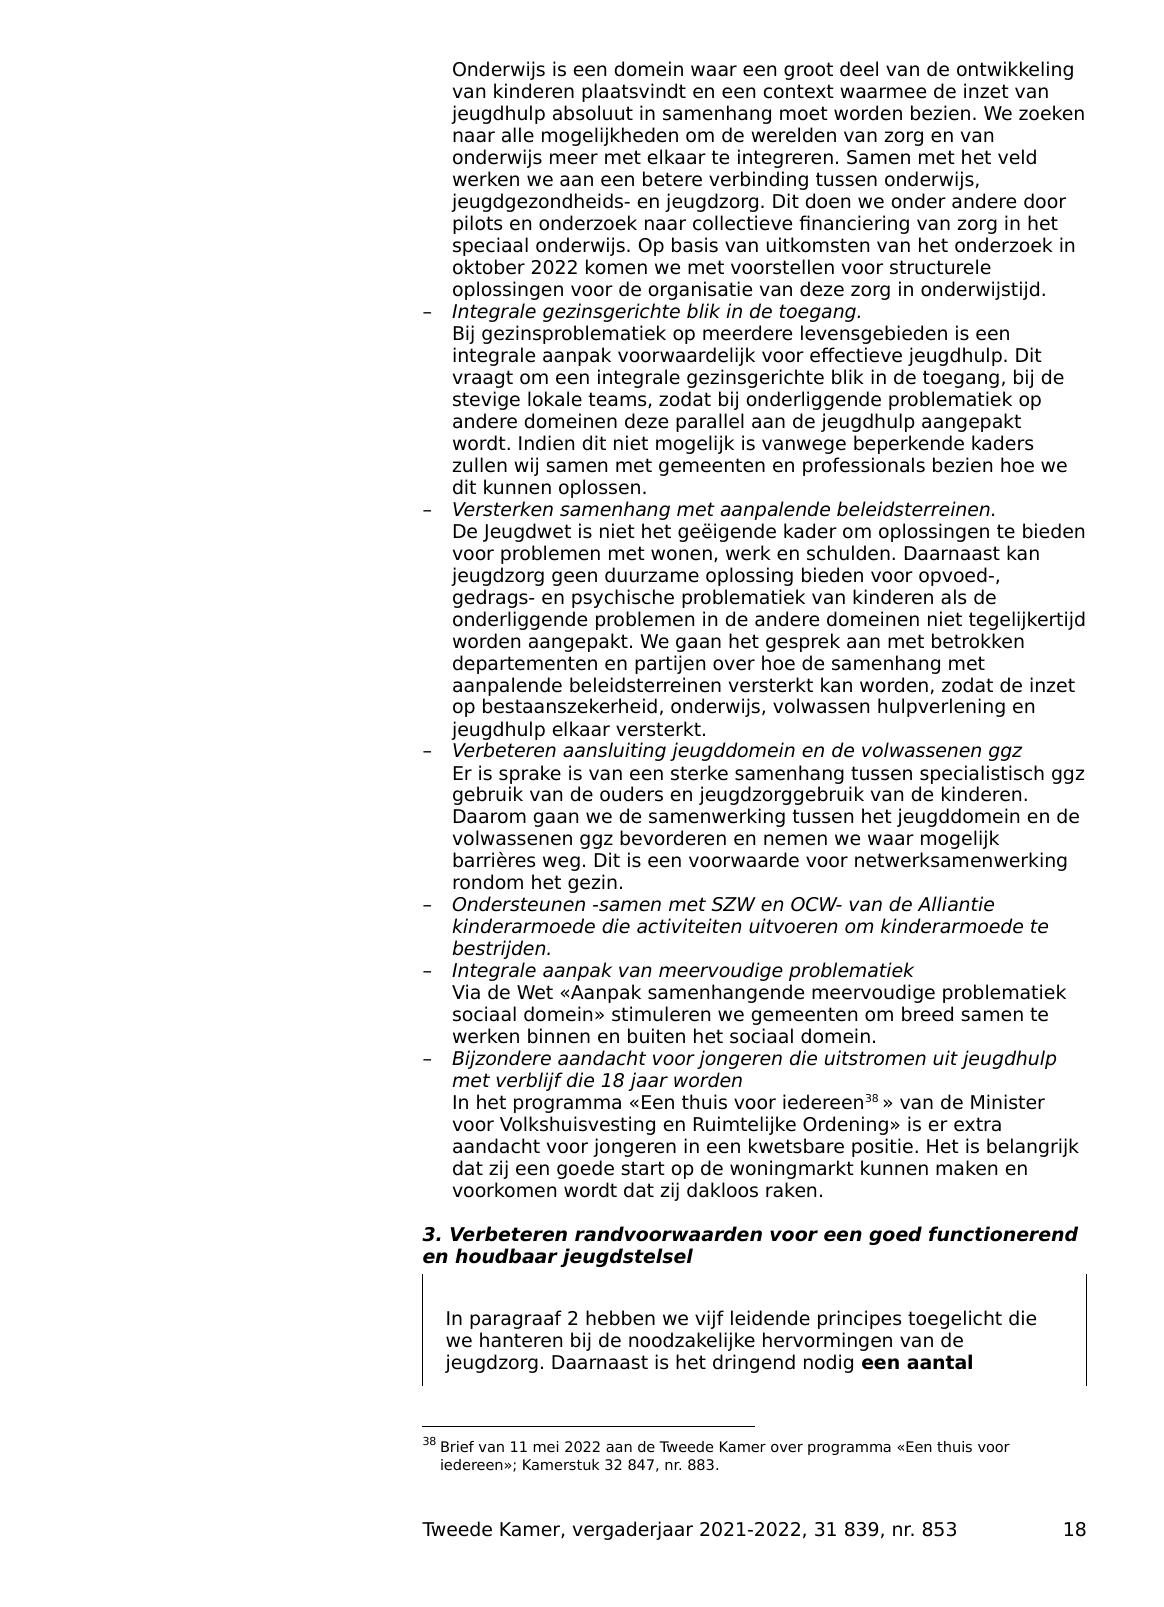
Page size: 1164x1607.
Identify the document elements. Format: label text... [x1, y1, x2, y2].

text Brief van 11 mei 2022 aan de Tweede Kamer over programma «Een thuis voor iedereen»; Kamerstuk 32 847, nr. 883. [422, 1435, 1087, 1474]
table_header In paragraaf 2 hebben we vijf leidende principes toegelicht die we hanteren bij de noodzakelijke hervormingen van de jeugdzorg. Daarnaast is het dringend nodig een aantal [423, 1274, 1086, 1386]
text De Jeugdwet is niet het geëigende kader om oplossingen te bieden voor problemen met wonen, werk en schulden. Daarnaast kan jeugdzorg geen duurzame oplossing bieden voor opvoed-, gedrags- en psychische problematiek van kinderen als de onderliggende problemen in de andere domeinen niet tegelijkertijd worden aangepakt. We gaan het gesprek aan met betrokken departementen en partijen over hoe de samenhang met aanpalende beleidsterreinen versterkt kan worden, zodat de inzet op bestaanszekerheid, onderwijs, volwassen hulpverlening en jeugdhulp elkaar versterkt. [452, 521, 1087, 740]
text – Bijzondere aandacht voor jongeren die uitstromen uit jeugdhulp met verblijf die 18 jaar worden [422, 1048, 1087, 1092]
text – Versterken samenhang met aanpalende beleidsterreinen. [422, 499, 1087, 521]
text – Verbeteren aansluiting jeugddomein en de volwassenen ggz [422, 740, 1087, 762]
subtitle 3. Verbeteren randvoorwaarden voor een goed functionerend en houdbaar jeugdstelsel [422, 1224, 1087, 1268]
text Via de Wet «Aanpak samenhangende meervoudige problematiek sociaal domein» stimuleren we gemeenten om breed samen te werken binnen en buiten het sociaal domein. [452, 982, 1087, 1048]
text Bij gezinsproblematiek op meerdere levensgebieden is een integrale aanpak voorwaardelijk voor effectieve jeugdhulp. Dit vraagt om een integrale gezinsgerichte blik in de toegang, bij de stevige lokale teams, zodat bij onderliggende problematiek op andere domeinen deze parallel aan de jeugdhulp aangepakt wordt. Indien dit niet mogelijk is vanwege beperkende kaders zullen wij samen met gemeenten en professionals bezien hoe we dit kunnen oplossen. [452, 323, 1087, 499]
text In het programma «Een thuis voor iedereen» van de Minister voor Volkshuisvesting en Ruimtelijke Ordening» is er extra aandacht voor jongeren in een kwetsbare positie. Het is belangrijk dat zij een goede start op de woningmarkt kunnen maken en voorkomen wordt dat zij dakloos raken. [452, 1092, 1087, 1202]
text – Integrale aanpak van meervoudige problematiek [422, 960, 1087, 982]
text – Integrale gezinsgerichte blik in de toegang. [422, 301, 1087, 323]
text Er is sprake is van een sterke samenhang tussen specialistisch ggz gebruik van de ouders en jeugdzorggebruik van de kinderen. Daarom gaan we de samenwerking tussen het jeugddomein en de volwassenen ggz bevorderen en nemen we waar mogelijk barrières weg. Dit is een voorwaarde voor netwerksamenwerking rondom het gezin. [452, 762, 1087, 894]
text – Ondersteunen -samen met SZW en OCW- van de Alliantie kinderarmoede die activiteiten uitvoeren om kinderarmoede te bestrijden. [422, 894, 1087, 960]
text Onderwijs is een domein waar een groot deel van de ontwikkeling van kinderen plaatsvindt en een context waarmee de inzet van jeugdhulp absoluut in samenhang moet worden bezien. We zoeken naar alle mogelijkheden om de werelden van zorg en van onderwijs meer met elkaar te integreren. Samen met het veld werken we aan een betere verbinding tussen onderwijs, jeugdgezondheids- en jeugdzorg. Dit doen we onder andere door pilots en onderzoek naar collectieve financiering van zorg in het speciaal onderwijs. Op basis van uitkomsten van het onderzoek in oktober 2022 komen we met voorstellen voor structurele oplossingen voor de organisatie van deze zorg in onderwijstijd. [452, 59, 1087, 301]
